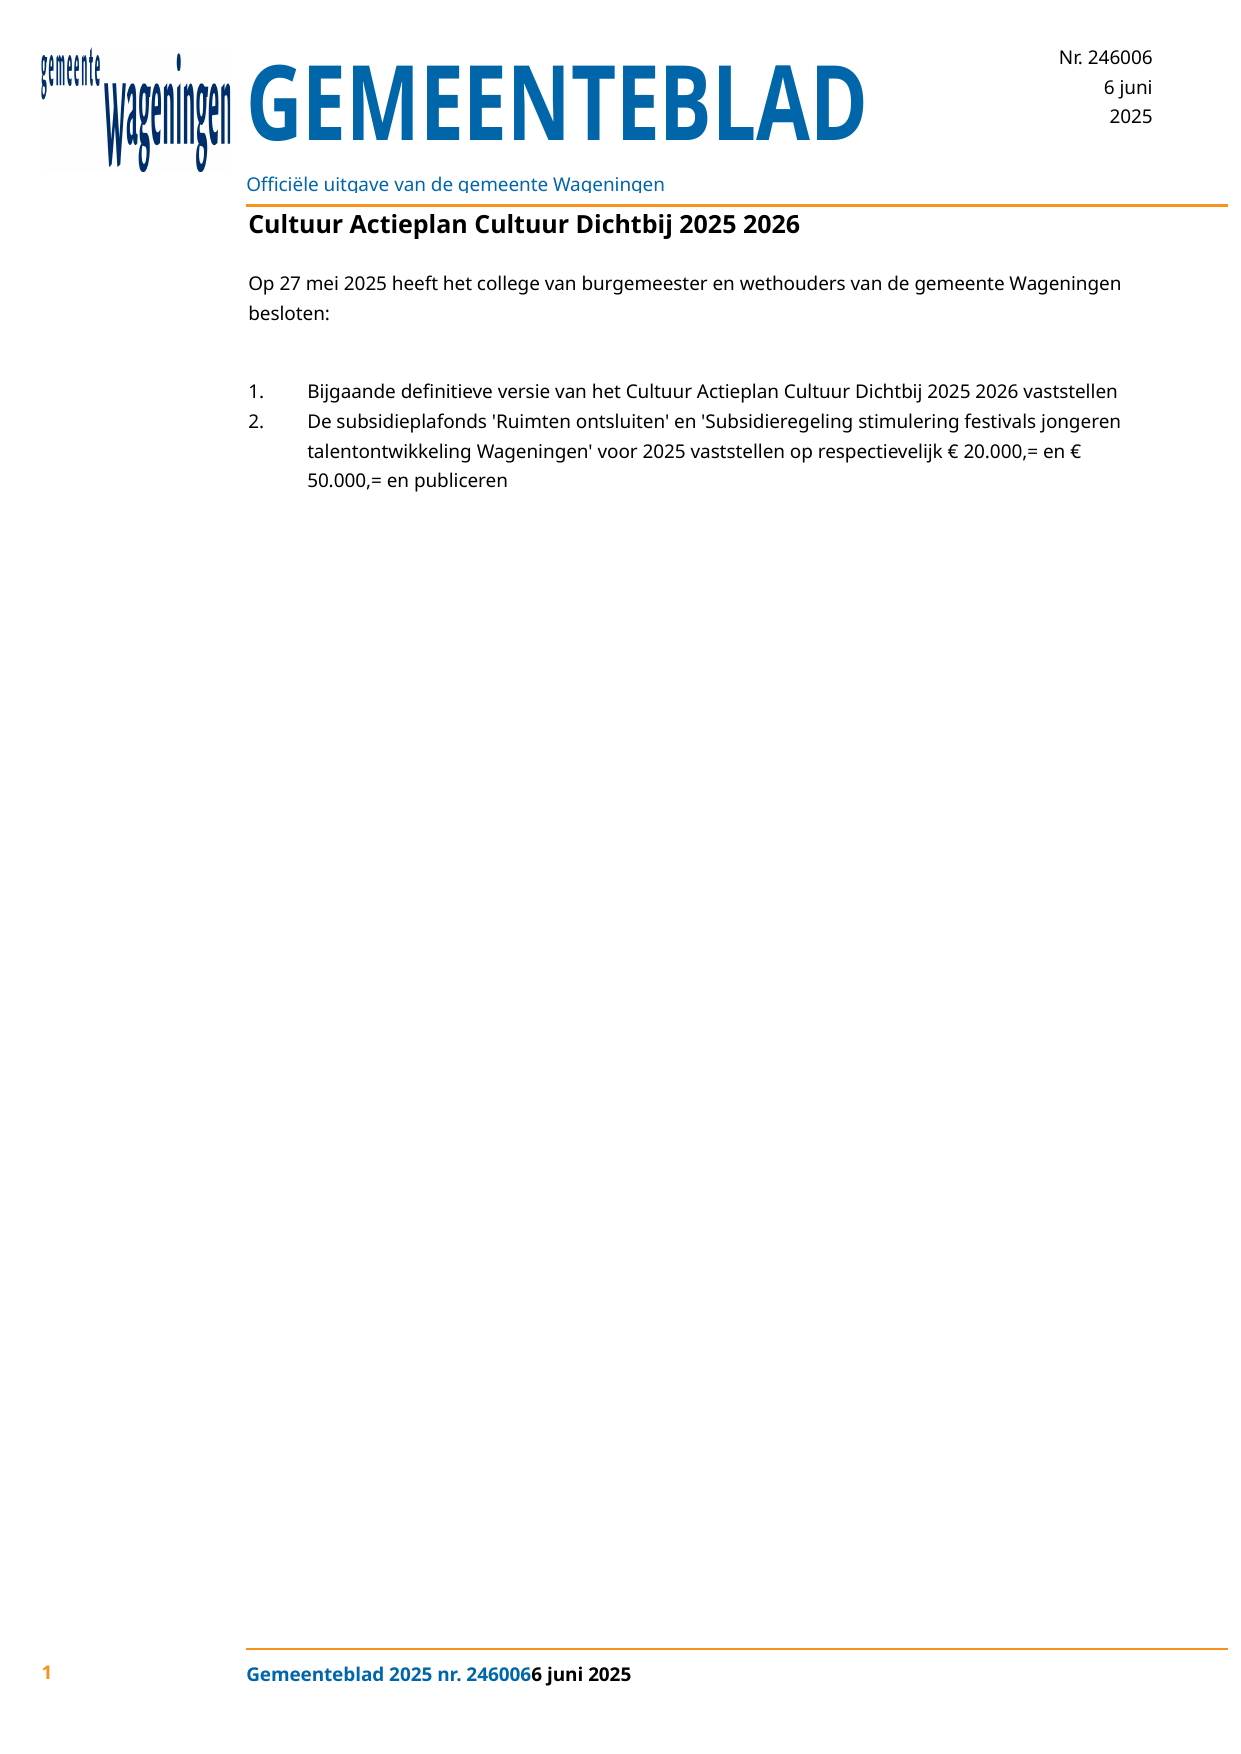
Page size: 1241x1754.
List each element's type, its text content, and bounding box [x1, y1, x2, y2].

text Op 27 mei 2025 heeft het college van burgemeester en wethouders van de gemeente Wageningen besloten: [248, 270, 1152, 326]
list Bijgaande definitieve versie van het Cultuur Actieplan Cultuur Dichtbij 2025 2026 vaststellen [248, 379, 1152, 404]
text Cultuur Actieplan Cultuur Dichtbij 2025 2026 [248, 207, 1152, 241]
list De subsidieplafonds 'Ruimten ontsluiten' en 'Subsidieregeling stimulering festivals jongeren talentontwikkeling Wageningen' voor 2025 vaststellen op respectievelijk € 20.000,= en € 50.000,= en publiceren [248, 408, 1152, 493]
picture [41, 47, 231, 172]
